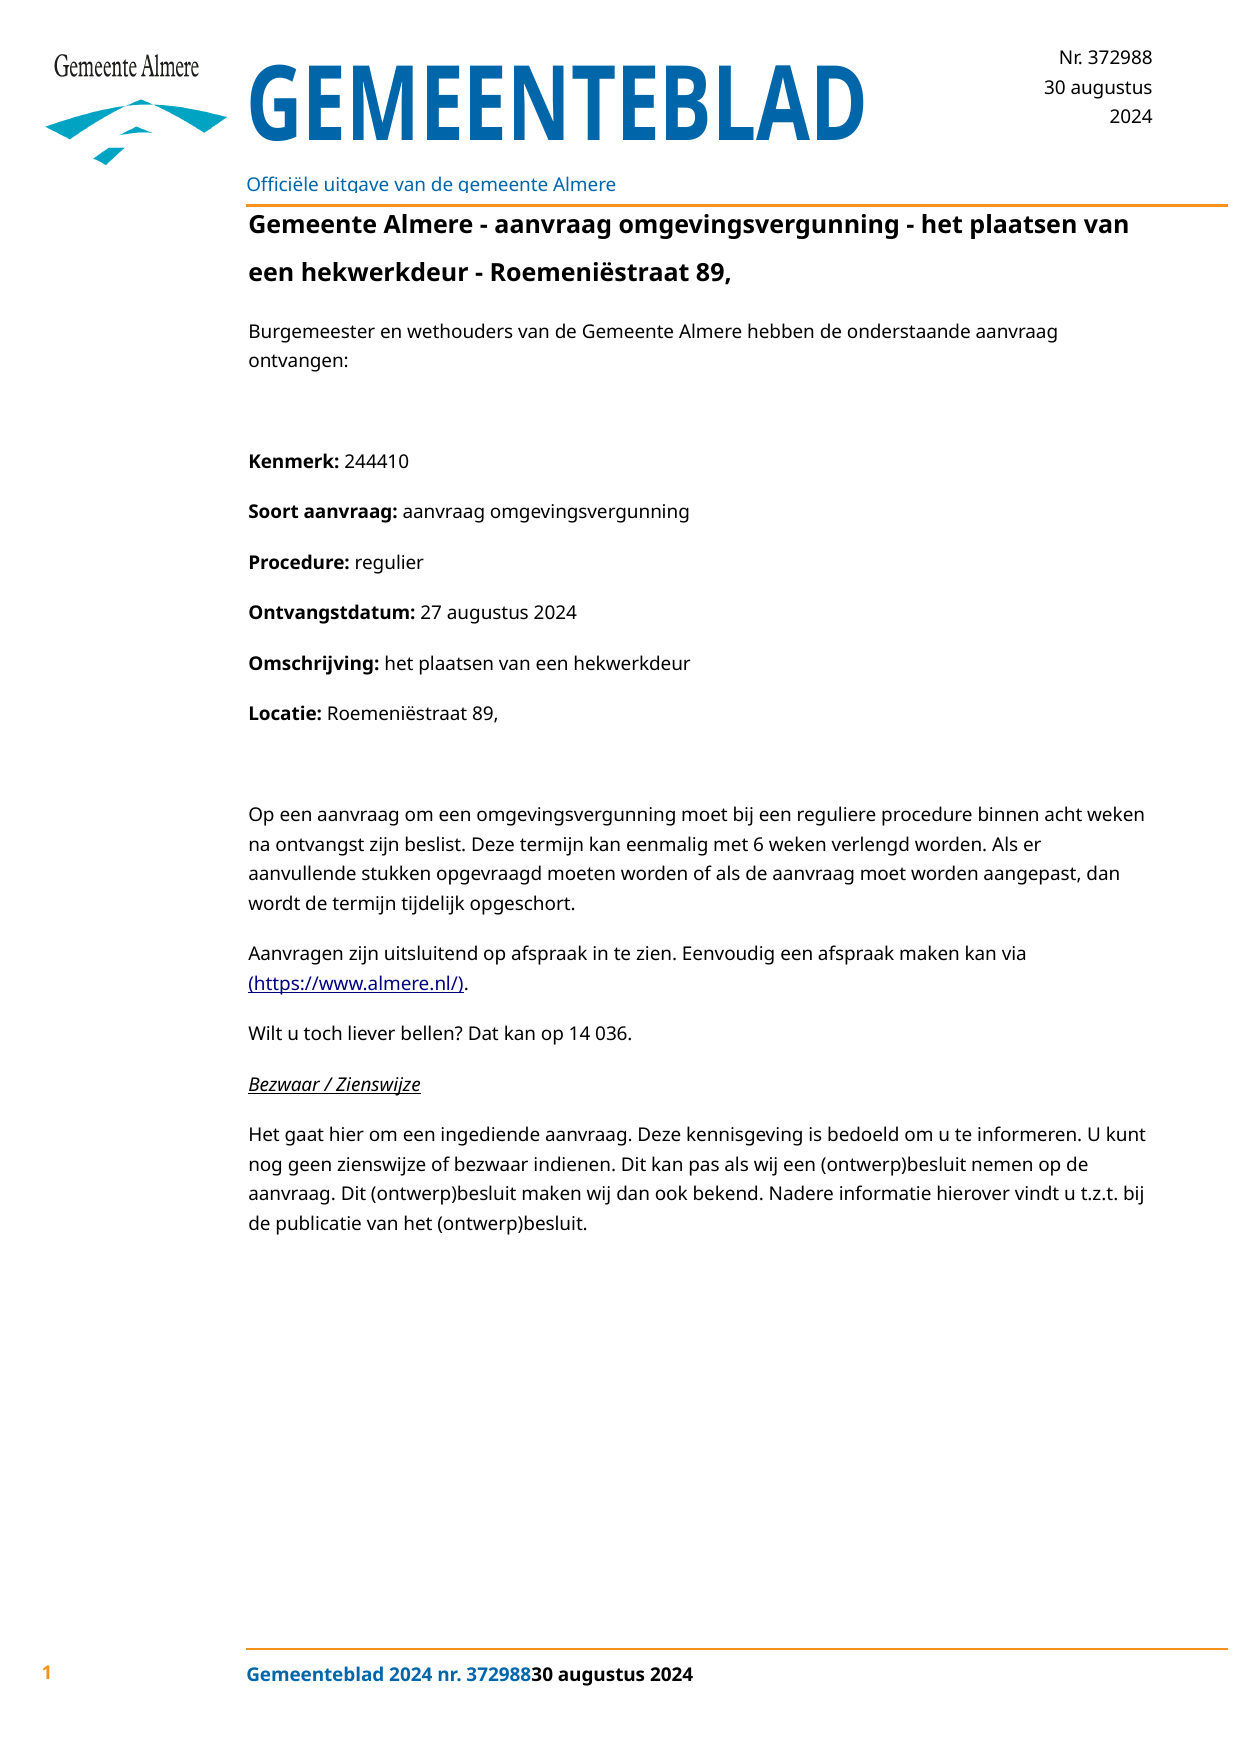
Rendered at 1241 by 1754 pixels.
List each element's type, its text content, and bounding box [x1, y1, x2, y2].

text Locatie: Roemeniëstraat 89, [248, 700, 1152, 726]
text Kenmerk: 244410 [248, 448, 1152, 474]
text Burgemeester en wethouders van de Gemeente Almere hebben de onderstaande aanvraag ontvangen: [248, 318, 1152, 373]
picture [41, 47, 231, 172]
text Ontvangstdatum: 27 augustus 2024 [248, 599, 1152, 625]
text Aanvragen zijn uitsluitend op afspraak in te zien. Eenvoudig een afspraak maken kan via (https://www.almere.nl/). [248, 940, 1152, 996]
text Het gaat hier om een ingediende aanvraag. Deze kennisgeving is bedoeld om u te informeren. U kunt nog geen zienswijze of bezwaar indienen. Dit kan pas als wij een (ontwerp)besluit nemen op de aanvraag. Dit (ontwerp)besluit maken wij dan ook bekend. Nadere informatie hierover vindt u t.z.t. bij de publicatie van het (ontwerp)besluit. [248, 1121, 1152, 1236]
text Wilt u toch liever bellen? Dat kan op 14 036. [248, 1020, 1152, 1046]
text Procedure: regulier [248, 549, 1152, 575]
text Omschrijving: het plaatsen van een hekwerkdeur [248, 650, 1152, 676]
text Bezwaar / Zienswijze [248, 1071, 1152, 1097]
text Op een aanvraag om een omgevingsvergunning moet bij een reguliere procedure binnen acht weken na ontvangst zijn beslist. Deze termijn kan eenmalig met 6 weken verlengd worden. Als er aanvullende stukken opgevraagd moeten worden of als de aanvraag moet worden aangepast, dan wordt de termijn tijdelijk opgeschort. [248, 801, 1152, 916]
text Gemeente Almere - aanvraag omgevingsvergunning - het plaatsen van een hekwerkdeur - Roemeniëstraat 89, [248, 207, 1152, 288]
text Soort aanvraag: aanvraag omgevingsvergunning [248, 499, 1152, 524]
